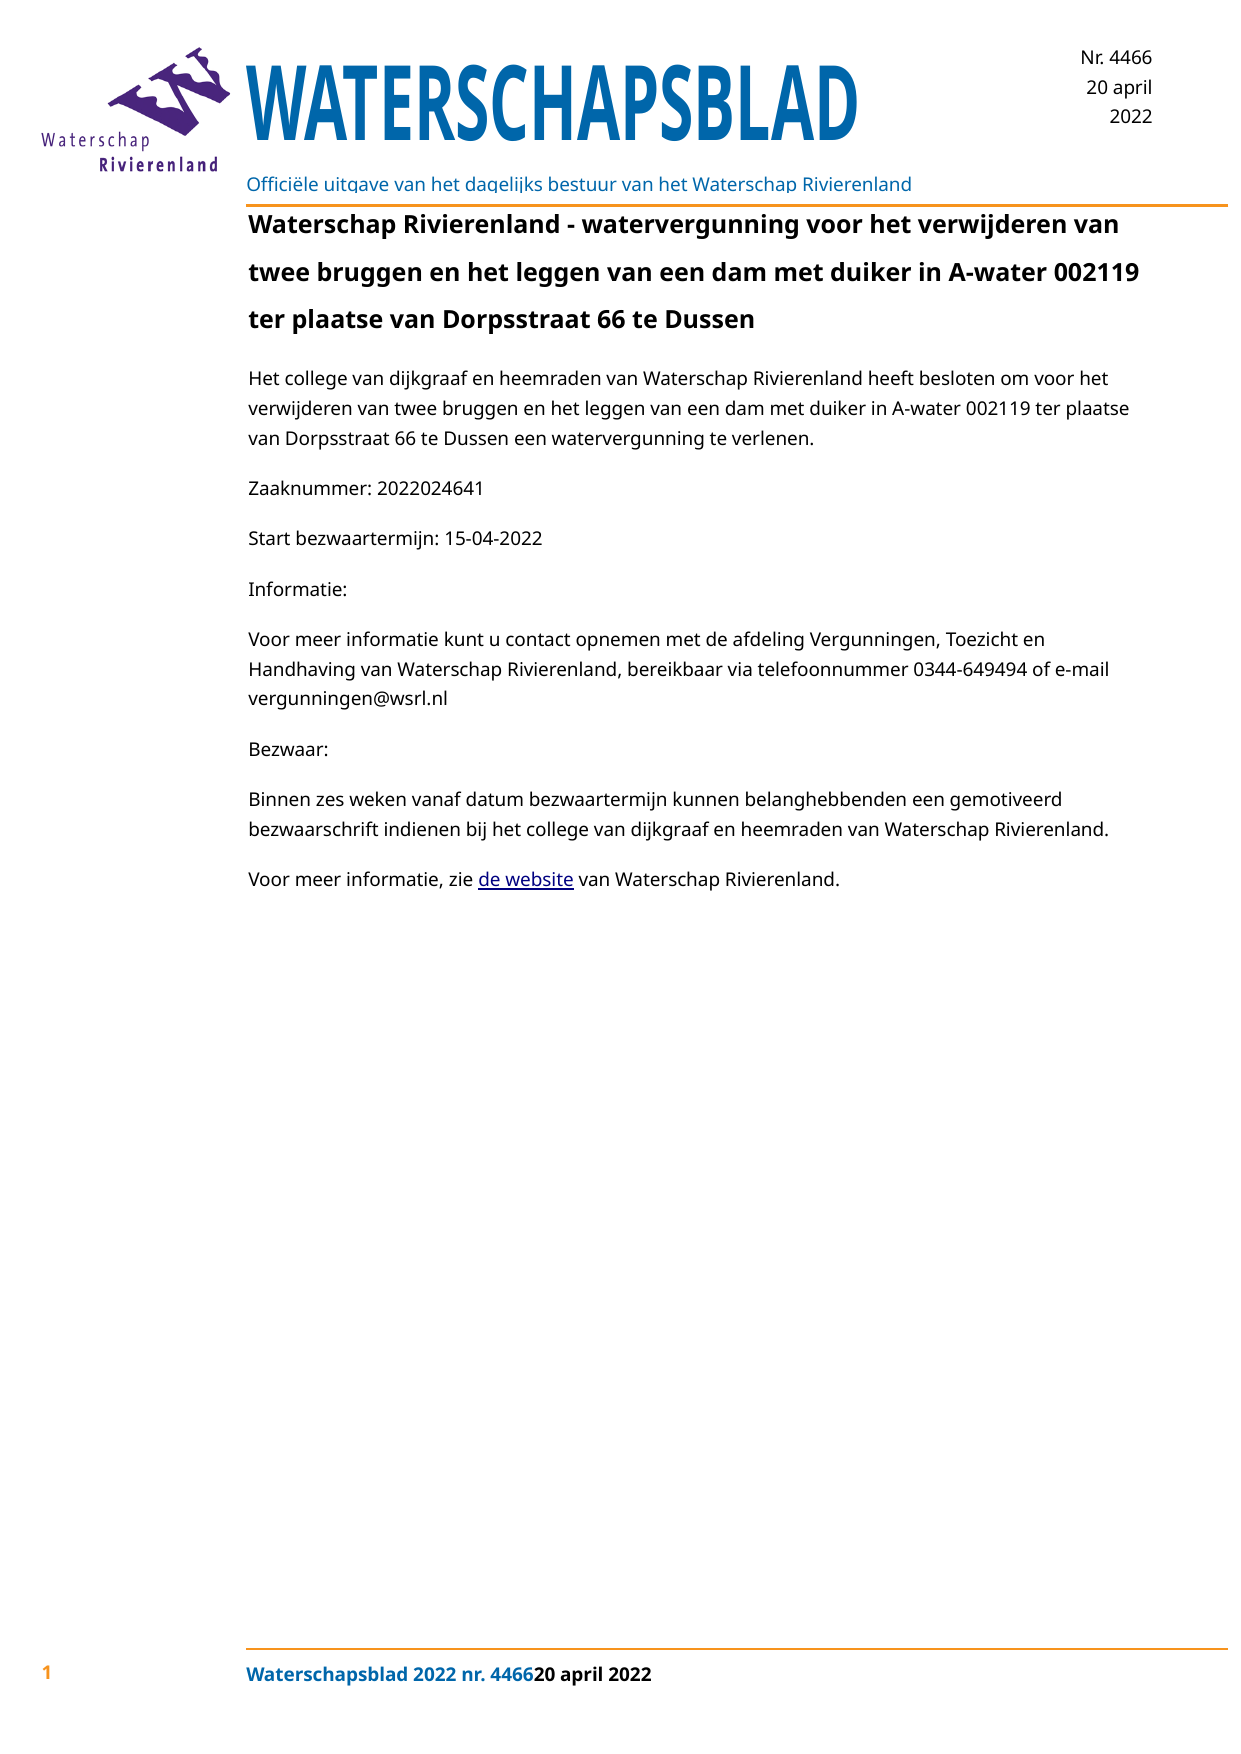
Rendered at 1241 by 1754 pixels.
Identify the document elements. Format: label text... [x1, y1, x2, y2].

text Voor meer informatie, zie de website van Waterschap Rivierenland. [248, 866, 1152, 892]
picture [41, 47, 231, 172]
text Zaaknummer: 2022024641 [248, 475, 1152, 501]
text Binnen zes weken vanaf datum bezwaartermijn kunnen belanghebbenden een gemotiveerd bezwaarschrift indienen bij het college van dijkgraaf en heemraden van Waterschap Rivierenland. [248, 786, 1152, 842]
text Informatie: [248, 576, 1152, 602]
text Start bezwaartermijn: 15-04-2022 [248, 526, 1152, 551]
text Voor meer informatie kunt u contact opnemen met de afdeling Vergunningen, Toezicht en Handhaving van Waterschap Rivierenland, bereikbaar via telefoonnummer 0344-649494 of e-mail vergunningen@wsrl.nl [248, 626, 1152, 711]
text Bezwaar: [248, 736, 1152, 762]
text Het college van dijkgraaf en heemraden van Waterschap Rivierenland heeft besloten om voor het verwijderen van twee bruggen en het leggen van een dam met duiker in A-water 002119 ter plaatse van Dorpsstraat 66 te Dussen een watervergunning te verlenen. [248, 366, 1152, 450]
text Waterschap Rivierenland - watervergunning voor het verwijderen van twee bruggen en het leggen van een dam met duiker in A-water 002119 ter plaatse van Dorpsstraat 66 te Dussen [248, 207, 1152, 336]
